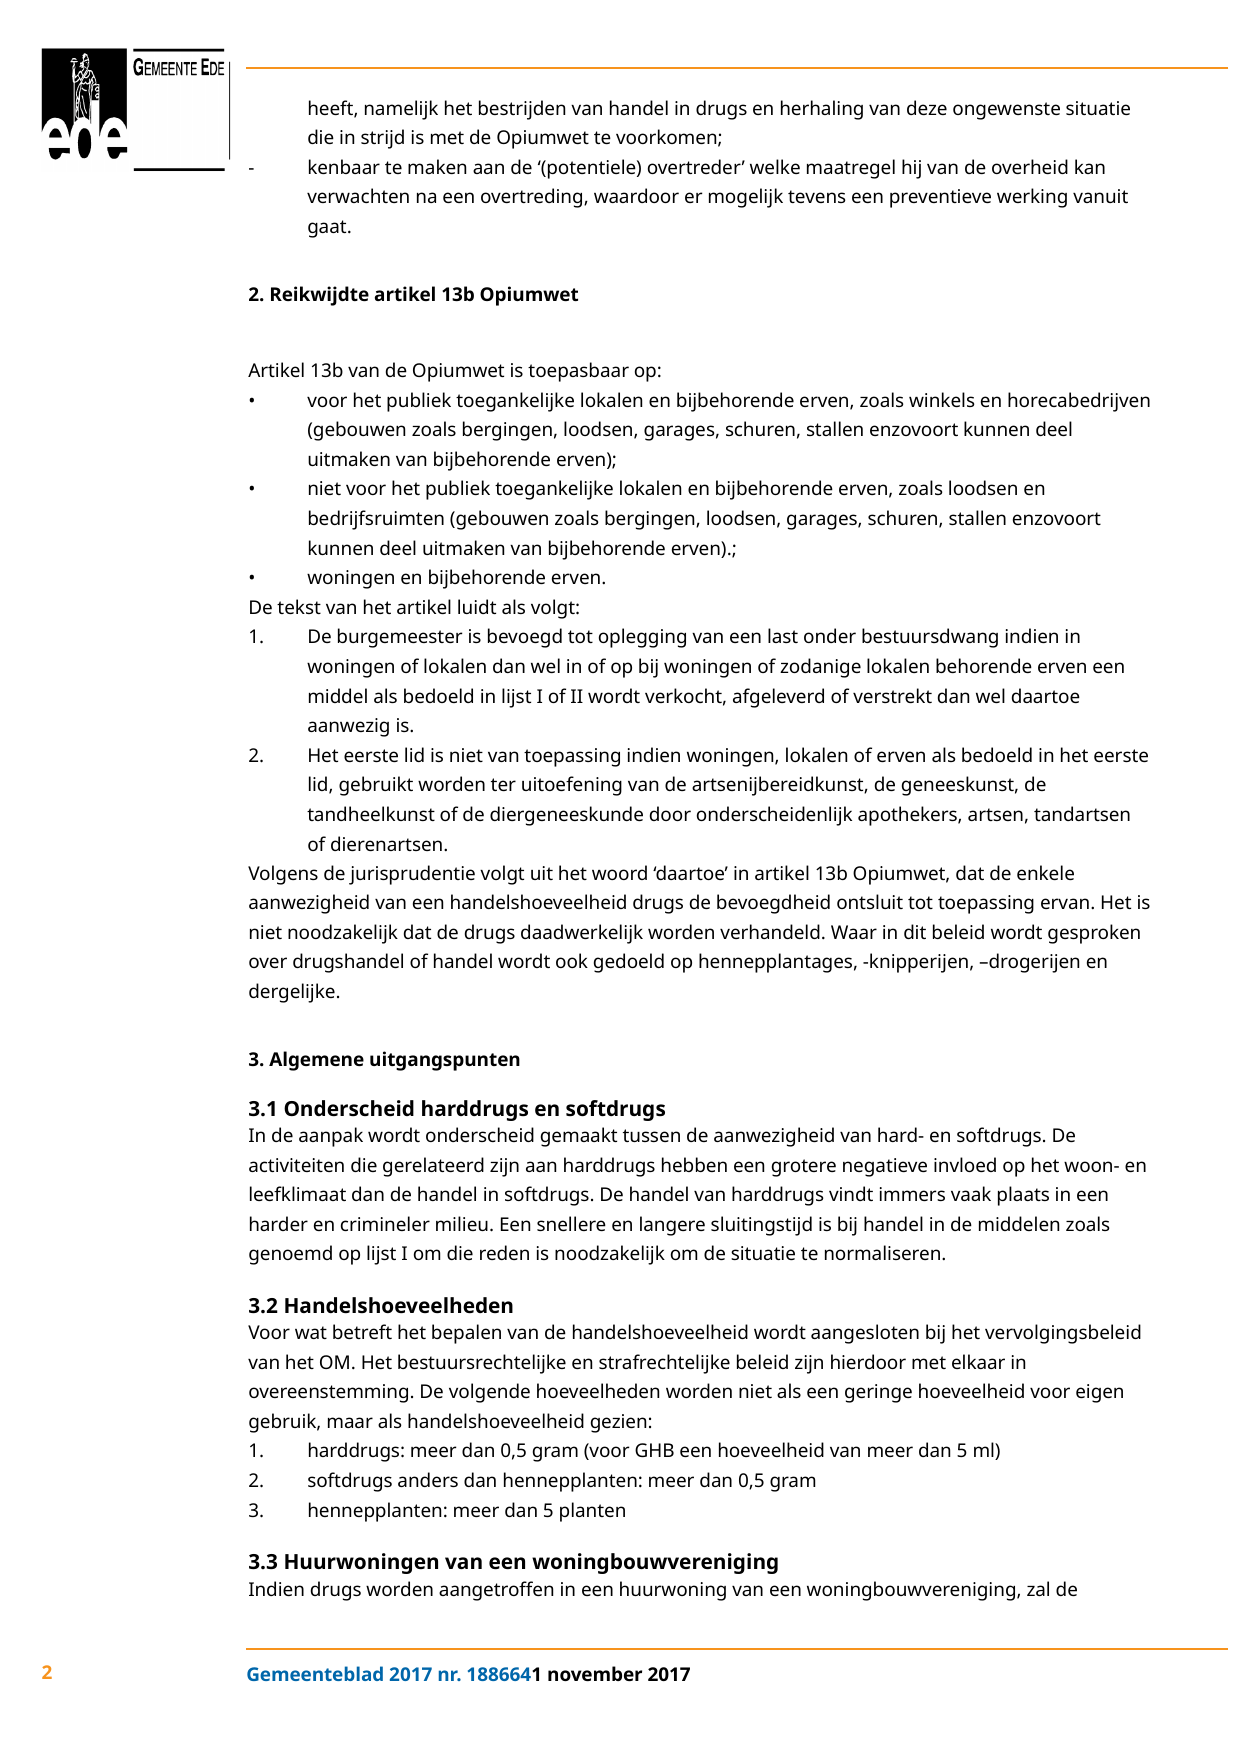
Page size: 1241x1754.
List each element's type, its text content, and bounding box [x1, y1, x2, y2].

list kenbaar te maken aan de ‘(potentiele) overtreder’ welke maatregel hij van de overheid kan verwachten na een overtreding, waardoor er mogelijk tevens een preventieve werking vanuit gaat. [248, 154, 1152, 239]
text Artikel 13b van de Opiumwet is toepasbaar op: [248, 357, 1152, 383]
text Voor wat betreft het bepalen van de handelshoeveelheid wordt aangesloten bij het vervolgingsbeleid van het OM. Het bestuursrechtelijke en strafrechtelijke beleid zijn hierdoor met elkaar in overeenstemming. De volgende hoeveelheden worden niet als een geringe hoeveelheid voor eigen gebruik, maar als handelshoeveelheid gezien: [248, 1319, 1152, 1434]
text 3.3 Huurwoningen van een woningbouwvereniging [248, 1547, 1152, 1576]
text 3.1 Onderscheid harddrugs en softdrugs [248, 1094, 1152, 1122]
list woningen en bijbehorende erven. [248, 564, 1152, 590]
text 3. Algemene uitgangspunten [248, 1044, 1152, 1073]
table_header De burgemeester is bevoegd tot oplegging van een last onder bestuursdwang indien in woningen of lokalen dan wel in of op bij woningen of zodanige lokalen behorende erven een middel als bedoeld in lijst I of II wordt verkocht, afgeleverd of verstrekt dan wel daartoe aanwezig is. Het eerste lid is niet van toepassing indien woningen, lokalen of erven als bedoeld in het eerste lid, gebruikt worden ter uitoefening van de artsenijbereidkunst, de geneeskunst, de tandheelkunst of de diergeneeskunde door onderscheidenlijk apothekers, artsen, tandartsen of dierenartsen. [248, 624, 1152, 856]
list harddrugs: meer dan 0,5 gram (voor GHB een hoeveelheid van meer dan 5 ml) [248, 1438, 1152, 1463]
text In de aanpak wordt onderscheid gemaakt tussen de aanwezigheid van hard- en softdrugs. De activiteiten die gerelateerd zijn aan harddrugs hebben een grotere negatieve invloed op het woon- en leefklimaat dan de handel in softdrugs. De handel van harddrugs vindt immers vaak plaats in een harder en crimineler milieu. Een snellere en langere sluitingstijd is bij handel in de middelen zoals genoemd op lijst I om die reden is noodzakelijk om de situatie te normaliseren. [248, 1122, 1152, 1266]
list voor het publiek toegankelijke lokalen en bijbehorende erven, zoals winkels en horecabedrijven (gebouwen zoals bergingen, loodsen, garages, schuren, stallen enzovoort kunnen deel uitmaken van bijbehorende erven); [248, 387, 1152, 472]
list softdrugs anders dan hennepplanten: meer dan 0,5 gram [248, 1467, 1152, 1493]
list hennepplanten: meer dan 5 planten [248, 1497, 1152, 1523]
text Indien drugs worden aangetroffen in een huurwoning van een woningbouwvereniging, zal de [248, 1576, 1152, 1601]
picture [41, 47, 231, 172]
text 3.2 Handelshoeveelheden [248, 1291, 1152, 1319]
list heeft, namelijk het bestrijden van handel in drugs en herhaling van deze ongewenste situatie die in strijd is met de Opiumwet te voorkomen; [248, 95, 1152, 150]
list niet voor het publiek toegankelijke lokalen en bijbehorende erven, zoals loodsen en bedrijfsruimten (gebouwen zoals bergingen, loodsen, garages, schuren, stallen enzovoort kunnen deel uitmaken van bijbehorende erven).; [248, 476, 1152, 561]
text De tekst van het artikel luidt als volgt: [248, 594, 1152, 620]
text Volgens de jurisprudentie volgt uit het woord ‘daartoe’ in artikel 13b Opiumwet, dat de enkele aanwezigheid van een handelshoeveelheid drugs de bevoegdheid ontsluit tot toepassing ervan. Het is niet noodzakelijk dat de drugs daadwerkelijk worden verhandeld. Waar in dit beleid wordt gesproken over drugshandel of handel wordt ook gedoeld op hennepplantages, -knipperijen, –drogerijen en dergelijke. [248, 860, 1152, 1004]
text 2. Reikwijdte artikel 13b Opiumwet [248, 279, 1152, 308]
